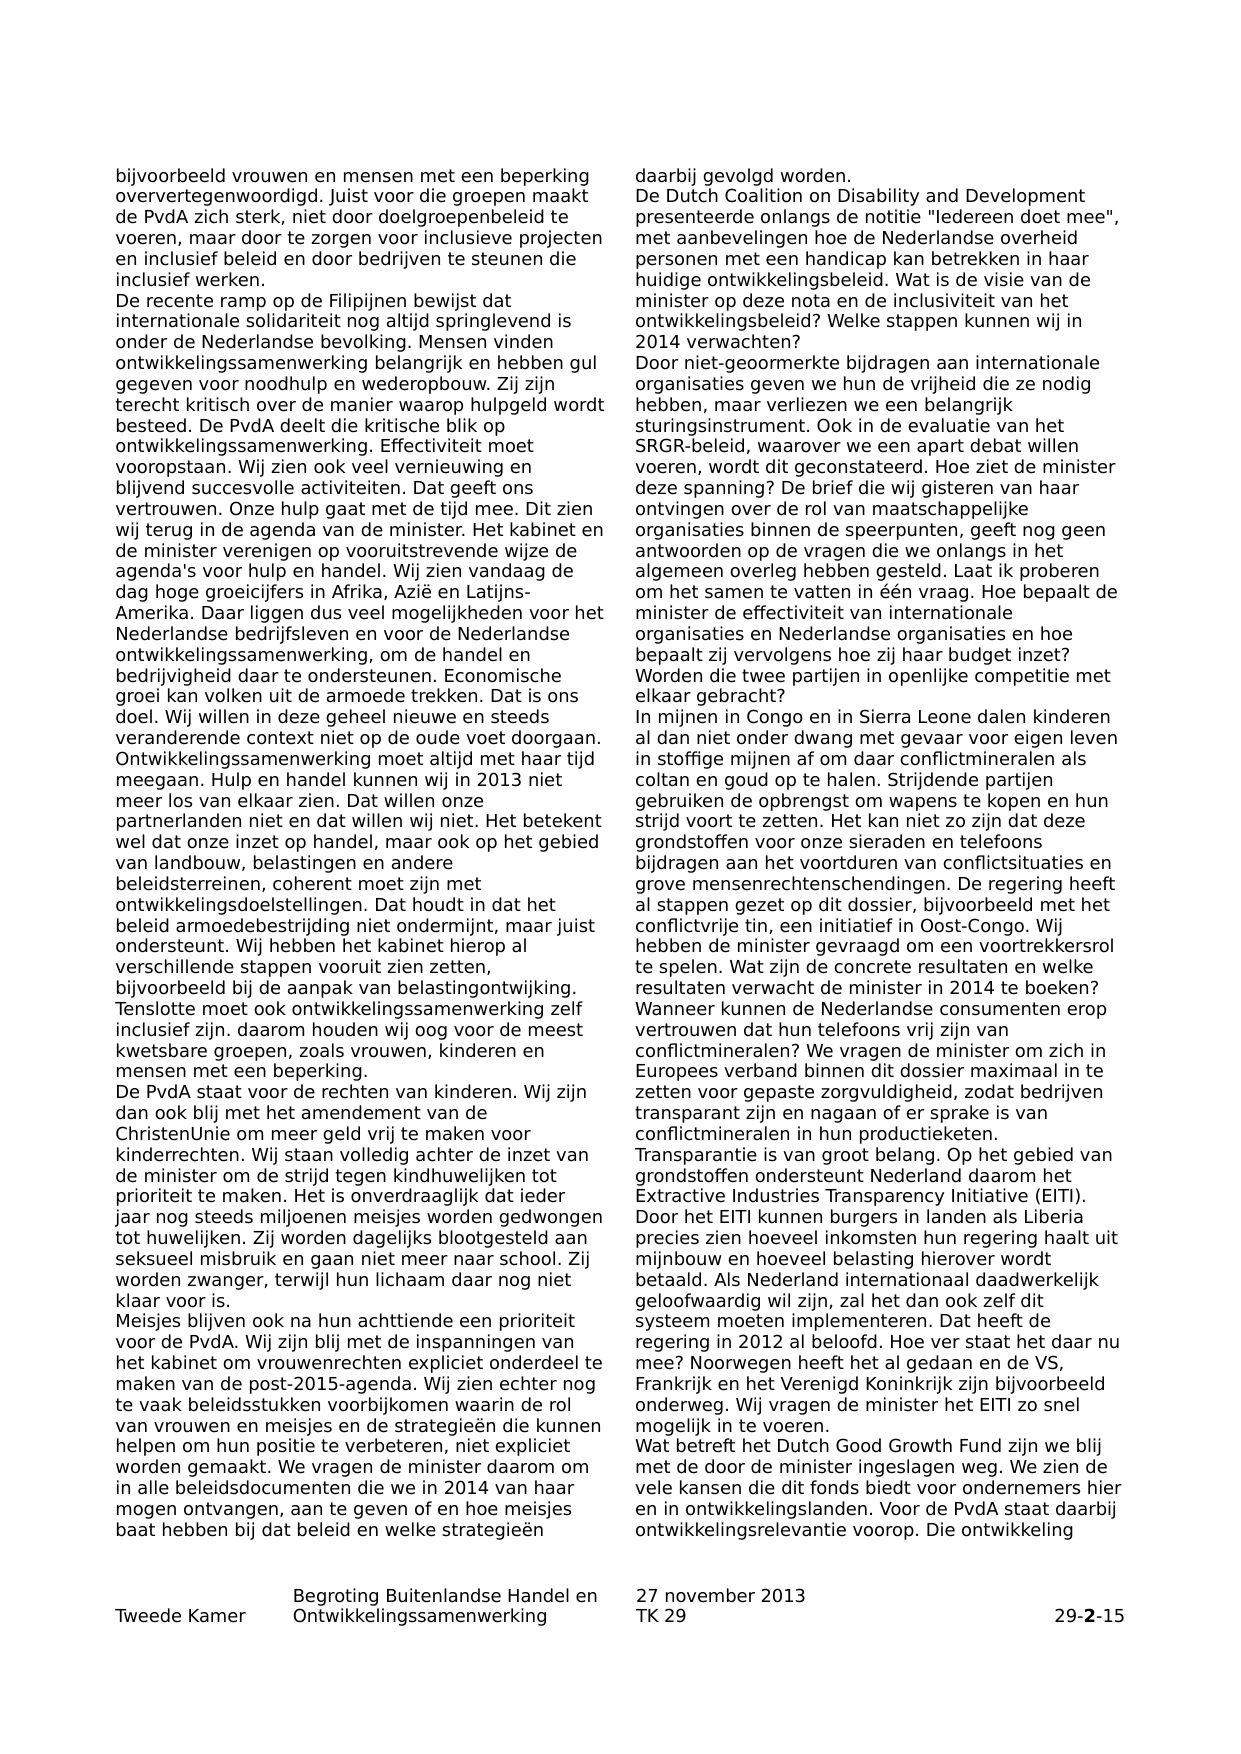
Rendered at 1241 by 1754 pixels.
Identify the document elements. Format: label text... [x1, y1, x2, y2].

text Meisjes blijven ook na hun achttiende een prioriteit voor de PvdA. Wij zijn blij met de inspanningen van het kabinet om vrouwenrechten expliciet onderdeel te maken van de post-2015-agenda. Wij zien echter nog te vaak beleidsstukken voorbijkomen waarin de rol van vrouwen en meisjes en de strategieën die kunnen helpen om hun positie te verbeteren, niet expliciet worden gemaakt. We vragen de minister daarom om in alle beleidsdocumenten die we in 2014 van haar mogen ontvangen, aan te geven of en hoe meisjes baat hebben bij dat beleid en welke strategieën [115, 1311, 605, 1540]
text Wat betreft het Dutch Good Growth Fund zijn we blij met de door de minister ingeslagen weg. We zien de vele kansen die dit fonds biedt voor ondernemers hier en in ontwikkelingslanden. Voor de PvdA staat daarbij ontwikkelingsrelevantie voorop. Die ontwikkeling [635, 1436, 1125, 1540]
text De recente ramp op de Filipijnen bewijst dat internationale solidariteit nog altijd springlevend is onder de Nederlandse bevolking. Mensen vinden ontwikkelingssamenwerking belangrijk en hebben gul gegeven voor noodhulp en wederopbouw. Zij zijn terecht kritisch over de manier waarop hulpgeld wordt besteed. De PvdA deelt die kritische blik op ontwikkelingssamenwerking. Effectiviteit moet vooropstaan. Wij zien ook veel vernieuwing en blijvend succesvolle activiteiten. Dat geeft ons vertrouwen. Onze hulp gaat met de tijd mee. Dit zien wij terug in de agenda van de minister. Het kabinet en de minister verenigen op vooruitstrevende wijze de agenda's voor hulp en handel. Wij zien vandaag de dag hoge groeicijfers in Afrika, Azië en Latijns-Amerika. Daar liggen dus veel mogelijkheden voor het Nederlandse bedrijfsleven en voor de Nederlandse ontwikkelingssamenwerking, om de handel en bedrijvigheid daar te ondersteunen. Economische groei kan volken uit de armoede trekken. Dat is ons doel. Wij willen in deze geheel nieuwe en steeds veranderende context niet op de oude voet doorgaan. Ontwikkelingssamenwerking moet altijd met haar tijd meegaan. Hulp en handel kunnen wij in 2013 niet meer los van elkaar zien. Dat willen onze partnerlanden niet en dat willen wij niet. Het betekent wel dat onze inzet op handel, maar ook op het gebied van landbouw, belastingen en andere beleidsterreinen, coherent moet zijn met ontwikkelingsdoelstellingen. Dat houdt in dat het beleid armoedebestrijding niet ondermijnt, maar juist ondersteunt. Wij hebben het kabinet hierop al verschillende stappen vooruit zien zetten, bijvoorbeeld bij de aanpak van belastingontwijking. Tenslotte moet ook ontwikkelingssamenwerking zelf inclusief zijn. daarom houden wij oog voor de meest kwetsbare groepen, zoals vrouwen, kinderen en mensen met een beperking. [115, 290, 605, 1082]
text De PvdA staat voor de rechten van kinderen. Wij zijn dan ook blij met het amendement van de ChristenUnie om meer geld vrij te maken voor kinderrechten. Wij staan volledig achter de inzet van de minister om de strijd tegen kindhuwelijken tot prioriteit te maken. Het is onverdraaglijk dat ieder jaar nog steeds miljoenen meisjes worden gedwongen tot huwelijken. Zij worden dagelijks blootgesteld aan seksueel misbruik en gaan niet meer naar school. Zij worden zwanger, terwijl hun lichaam daar nog niet klaar voor is. [115, 1082, 605, 1311]
text Transparantie is van groot belang. Op het gebied van grondstoffen ondersteunt Nederland daarom het Extractive Industries Transparency Initiative (EITI). Door het EITI kunnen burgers in landen als Liberia precies zien hoeveel inkomsten hun regering haalt uit mijnbouw en hoeveel belasting hierover wordt betaald. Als Nederland internationaal daadwerkelijk geloofwaardig wil zijn, zal het dan ook zelf dit systeem moeten implementeren. Dat heeft de regering in 2012 al beloofd. Hoe ver staat het daar nu mee? Noorwegen heeft het al gedaan en de VS, Frankrijk en het Verenigd Koninkrijk zijn bijvoorbeeld onderweg. Wij vragen de minister het EITI zo snel mogelijk in te voeren. [635, 1144, 1125, 1436]
text De Dutch Coalition on Disability and Development presenteerde onlangs de notitie "Iedereen doet mee", met aanbevelingen hoe de Nederlandse overheid personen met een handicap kan betrekken in haar huidige ontwikkelingsbeleid. Wat is de visie van de minister op deze nota en de inclusiviteit van het ontwikkelingsbeleid? Welke stappen kunnen wij in 2014 verwachten? [635, 186, 1125, 353]
text bijvoorbeeld vrouwen en mensen met een beperking oververtegenwoordigd. Juist voor die groepen maakt de PvdA zich sterk, niet door doelgroepenbeleid te voeren, maar door te zorgen voor inclusieve projecten en inclusief beleid en door bedrijven te steunen die inclusief werken. [115, 165, 605, 290]
text Door niet-geoormerkte bijdragen aan internationale organisaties geven we hun de vrijheid die ze nodig hebben, maar verliezen we een belangrijk sturingsinstrument. Ook in de evaluatie van het SRGR-beleid, waarover we een apart debat willen voeren, wordt dit geconstateerd. Hoe ziet de minister deze spanning? De brief die wij gisteren van haar ontvingen over de rol van maatschappelijke organisaties binnen de speerpunten, geeft nog geen antwoorden op de vragen die we onlangs in het algemeen overleg hebben gesteld. Laat ik proberen om het samen te vatten in één vraag. Hoe bepaalt de minister de effectiviteit van internationale organisaties en Nederlandse organisaties en hoe bepaalt zij vervolgens hoe zij haar budget inzet? Worden die twee partijen in openlijke competitie met elkaar gebracht? [635, 353, 1125, 707]
text daarbij gevolgd worden. [635, 165, 1125, 186]
text In mijnen in Congo en in Sierra Leone dalen kinderen al dan niet onder dwang met gevaar voor eigen leven in stoffige mijnen af om daar conflictmineralen als coltan en goud op te halen. Strijdende partijen gebruiken de opbrengst om wapens te kopen en hun strijd voort te zetten. Het kan niet zo zijn dat deze grondstoffen voor onze sieraden en telefoons bijdragen aan het voortduren van conflictsituaties en grove mensenrechtenschendingen. De regering heeft al stappen gezet op dit dossier, bijvoorbeeld met het conflictvrije tin, een initiatief in Oost-Congo. Wij hebben de minister gevraagd om een voortrekkersrol te spelen. Wat zijn de concrete resultaten en welke resultaten verwacht de minister in 2014 te boeken? Wanneer kunnen de Nederlandse consumenten erop vertrouwen dat hun telefoons vrij zijn van conflictmineralen? We vragen de minister om zich in Europees verband binnen dit dossier maximaal in te zetten voor gepaste zorgvuldigheid, zodat bedrijven transparant zijn en nagaan of er sprake is van conflictmineralen in hun productieketen. [635, 707, 1125, 1144]
